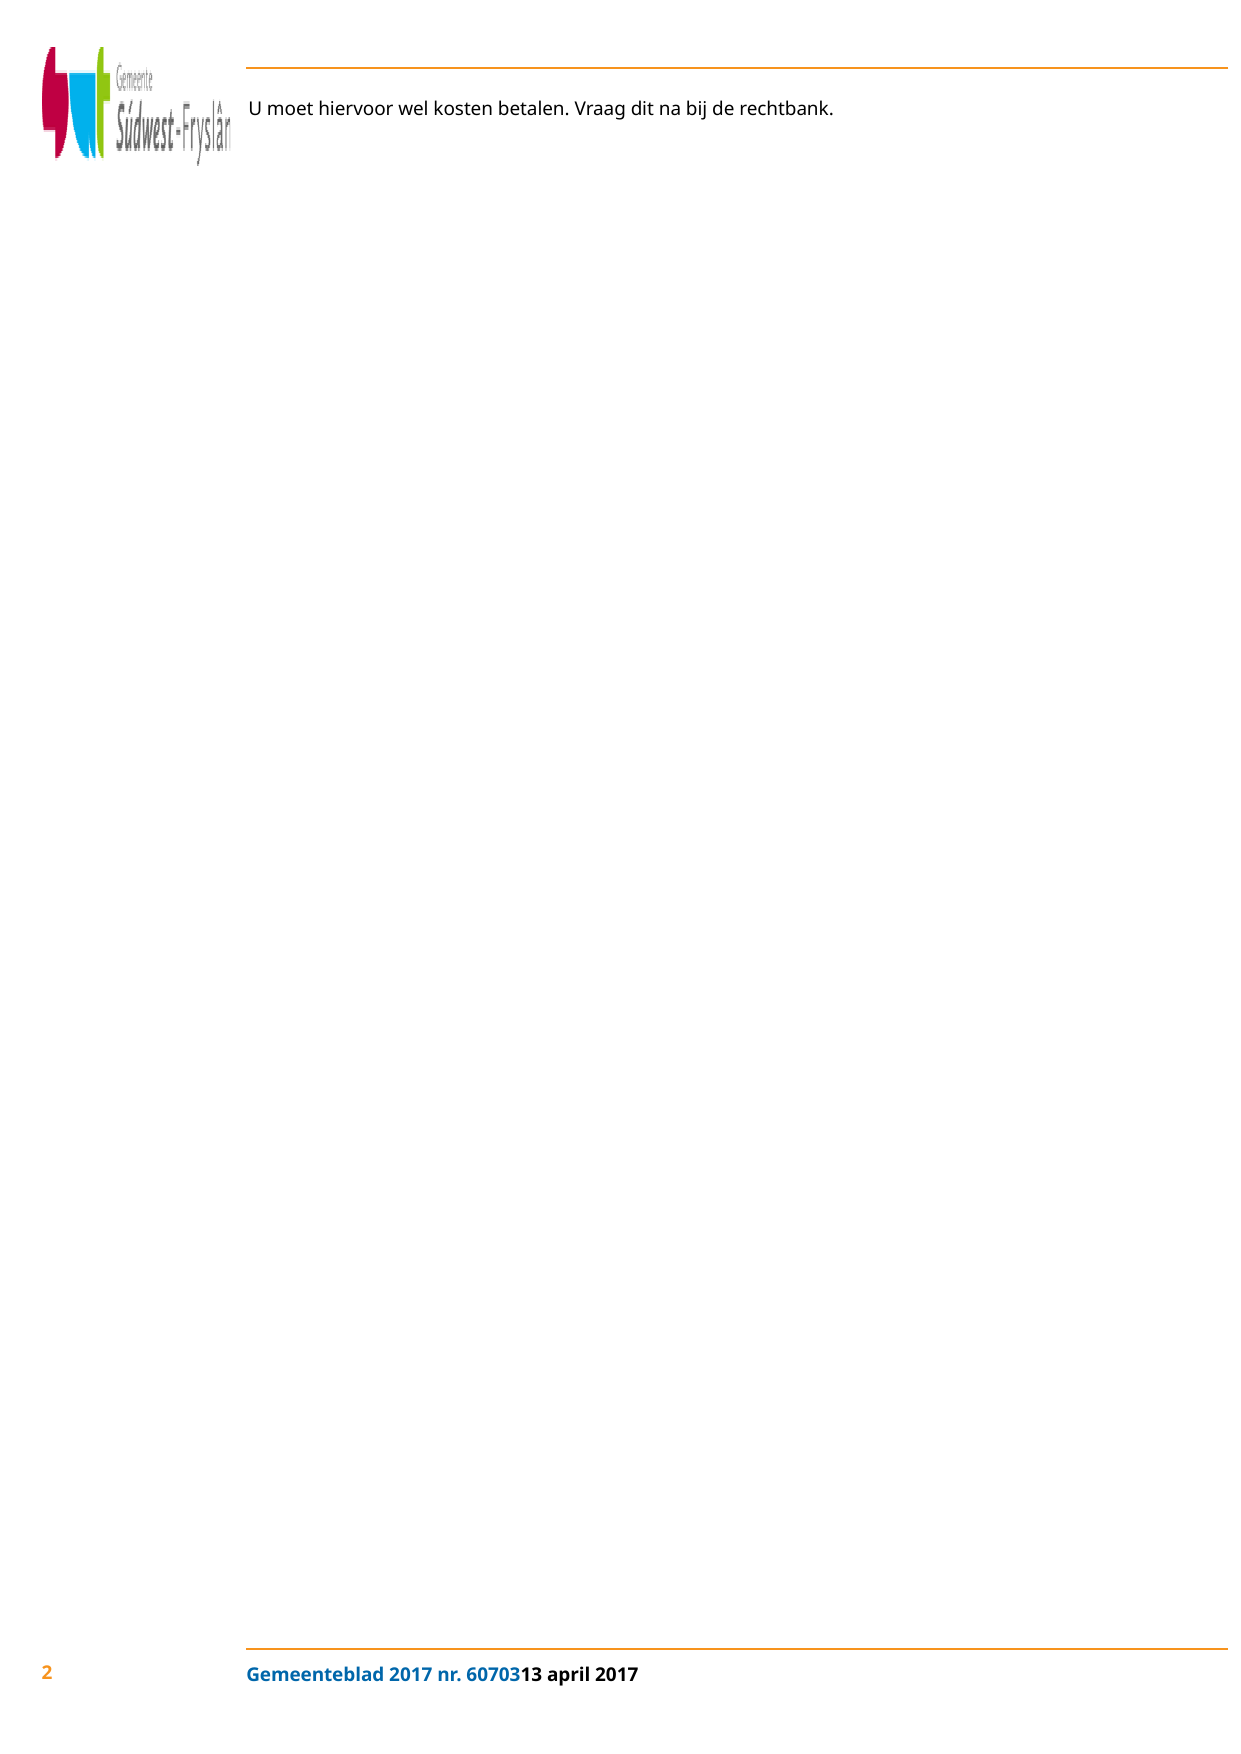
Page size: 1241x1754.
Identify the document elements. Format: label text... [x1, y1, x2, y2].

picture [41, 47, 231, 172]
text U moet hiervoor wel kosten betalen. Vraag dit na bij de rechtbank. [248, 95, 1152, 121]
